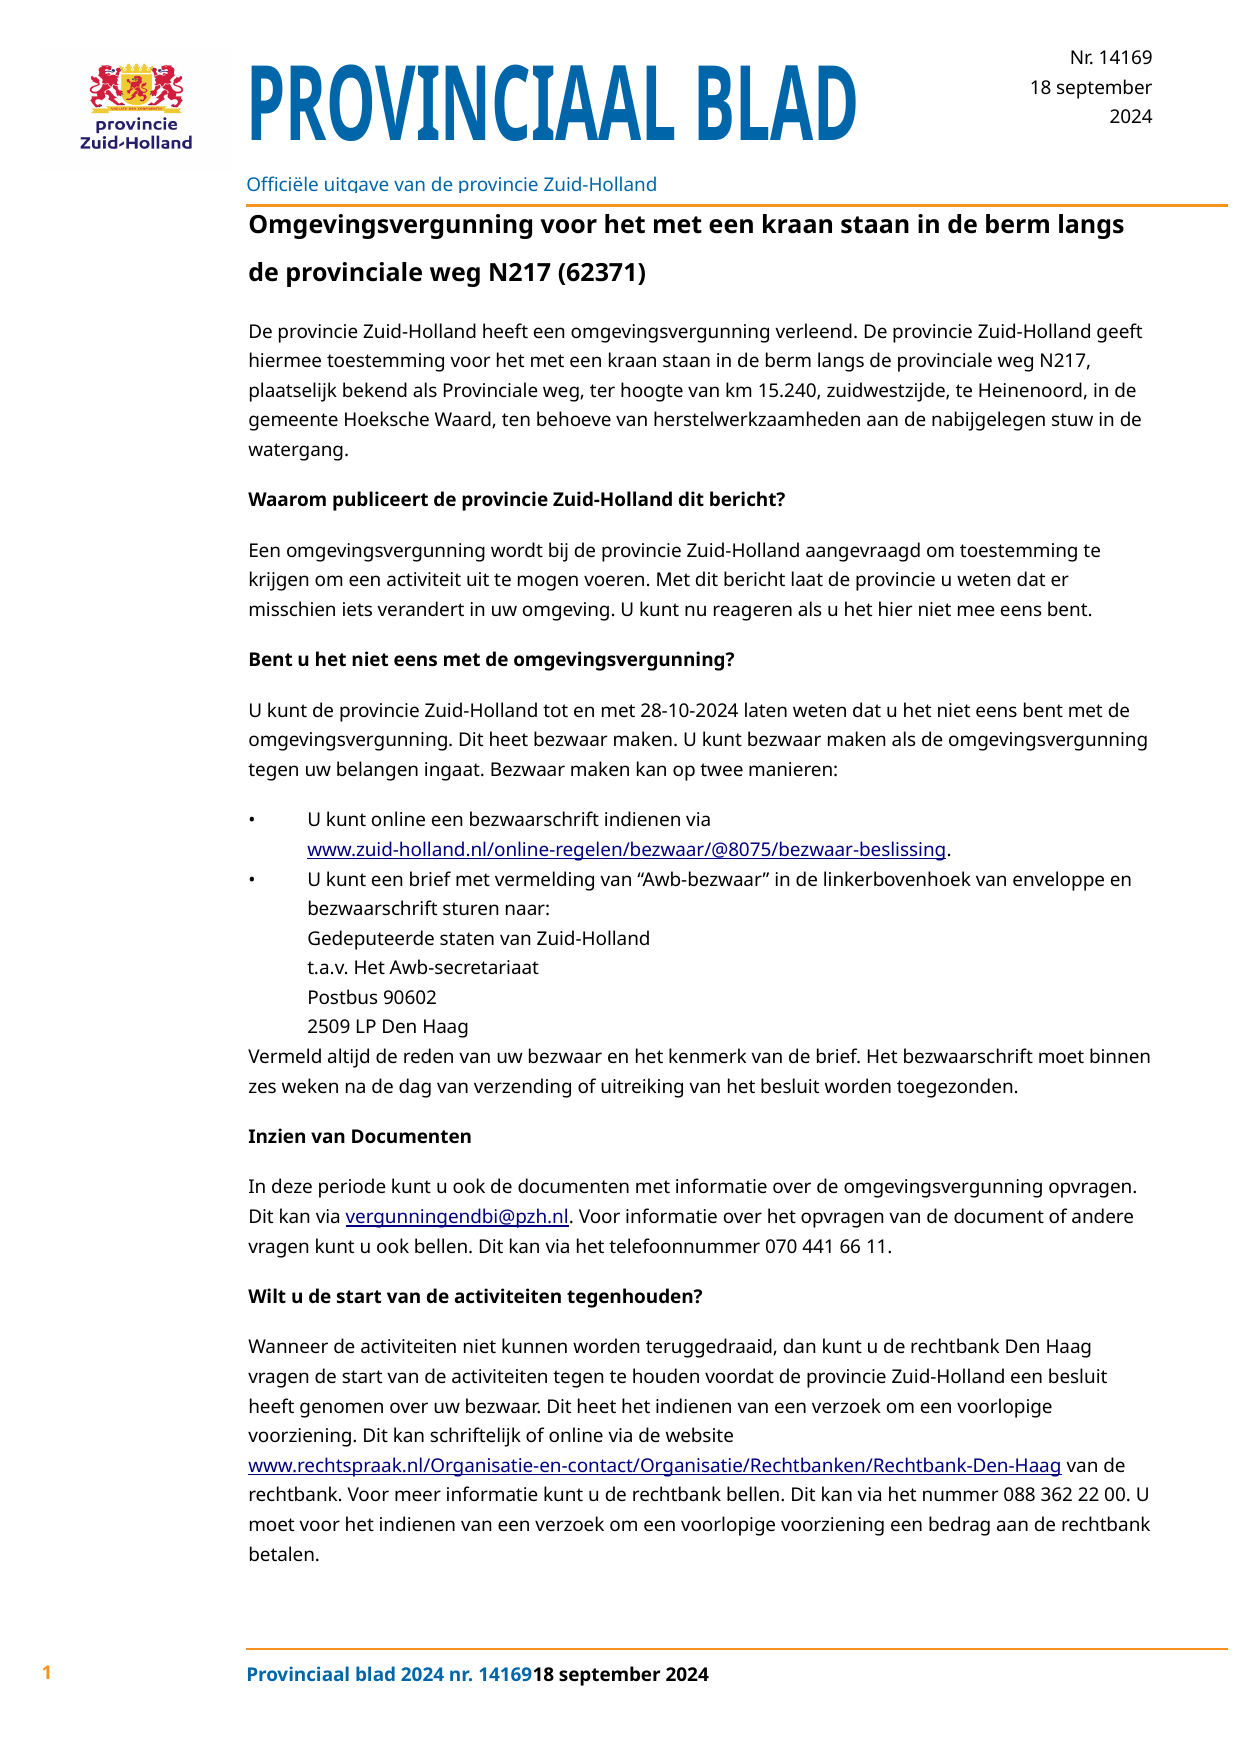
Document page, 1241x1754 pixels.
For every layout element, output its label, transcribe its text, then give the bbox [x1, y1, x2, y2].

text De provincie Zuid-Holland heeft een omgevingsvergunning verleend. De provincie Zuid-Holland geeft hiermee toestemming voor het met een kraan staan in de berm langs de provinciale weg N217, plaatselijk bekend als Provinciale weg, ter hoogte van km 15.240, zuidwestzijde, te Heinenoord, in de gemeente Hoeksche Waard, ten behoeve van herstelwerkzaamheden aan de nabijgelegen stuw in de watergang. [248, 318, 1152, 462]
picture [41, 47, 231, 172]
text Vermeld altijd de reden van uw bezwaar en het kenmerk van de brief. Het bezwaarschrift moet binnen zes weken na de dag van verzending of uitreiking van het besluit worden toegezonden. [248, 1043, 1152, 1099]
list U kunt online een bezwaarschrift indienen via www.zuid-holland.nl/online-regelen/bezwaar/@8075/bezwaar-beslissing. [248, 807, 1152, 862]
list Gedeputeerde staten van Zuid-Holland [248, 925, 1152, 951]
text Wanneer de activiteiten niet kunnen worden teruggedraaid, dan kunt u de rechtbank Den Haag vragen de start van de activiteiten tegen te houden voordat de provincie Zuid-Holland een besluit heeft genomen over uw bezwaar. Dit heet het indienen van een verzoek om een voorlopige voorziening. Dit kan schriftelijk of online via de website www.rechtspraak.nl/Organisatie-en-contact/Organisatie/Rechtbanken/Rechtbank-Den-Haag van de rechtbank. Voor meer informatie kunt u de rechtbank bellen. Dit kan via het nummer 088 362 22 00. U moet voor het indienen van een verzoek om een voorlopige voorziening een bedrag aan de rechtbank betalen. [248, 1334, 1152, 1567]
text Bent u het niet eens met de omgevingsvergunning? [248, 647, 1152, 672]
text U kunt de provincie Zuid-Holland tot en met 28-10-2024 laten weten dat u het niet eens bent met de omgevingsvergunning. Dit heet bezwaar maken. U kunt bezwaar maken als de omgevingsvergunning tegen uw belangen ingaat. Bezwaar maken kan op twee manieren: [248, 697, 1152, 782]
text Wilt u de start van de activiteiten tegenhouden? [248, 1283, 1152, 1309]
text Een omgevingsvergunning wordt bij de provincie Zuid-Holland aangevraagd om toestemming te krijgen om een activiteit uit te mogen voeren. Met dit bericht laat de provincie u weten dat er misschien iets verandert in uw omgeving. U kunt nu reageren als u het hier niet mee eens bent. [248, 537, 1152, 622]
text Inzien van Documenten [248, 1123, 1152, 1149]
list Postbus 90602 [248, 984, 1152, 1010]
list U kunt een brief met vermelding van “Awb-bezwaar” in de linkerbovenhoek van enveloppe en bezwaarschrift sturen naar: [248, 866, 1152, 921]
list 2509 LP Den Haag [248, 1014, 1152, 1039]
text Omgevingsvergunning voor het met een kraan staan in de berm langs de provinciale weg N217 (62371) [248, 207, 1152, 288]
text In deze periode kunt u ook de documenten met informatie over de omgevingsvergunning opvragen. Dit kan via vergunningendbi@pzh.nl. Voor informatie over het opvragen van de document of andere vragen kunt u ook bellen. Dit kan via het telefoonnummer 070 441 66 11. [248, 1174, 1152, 1259]
list t.a.v. Het Awb-secretariaat [248, 954, 1152, 980]
text Waarom publiceert de provincie Zuid-Holland dit bericht? [248, 487, 1152, 512]
